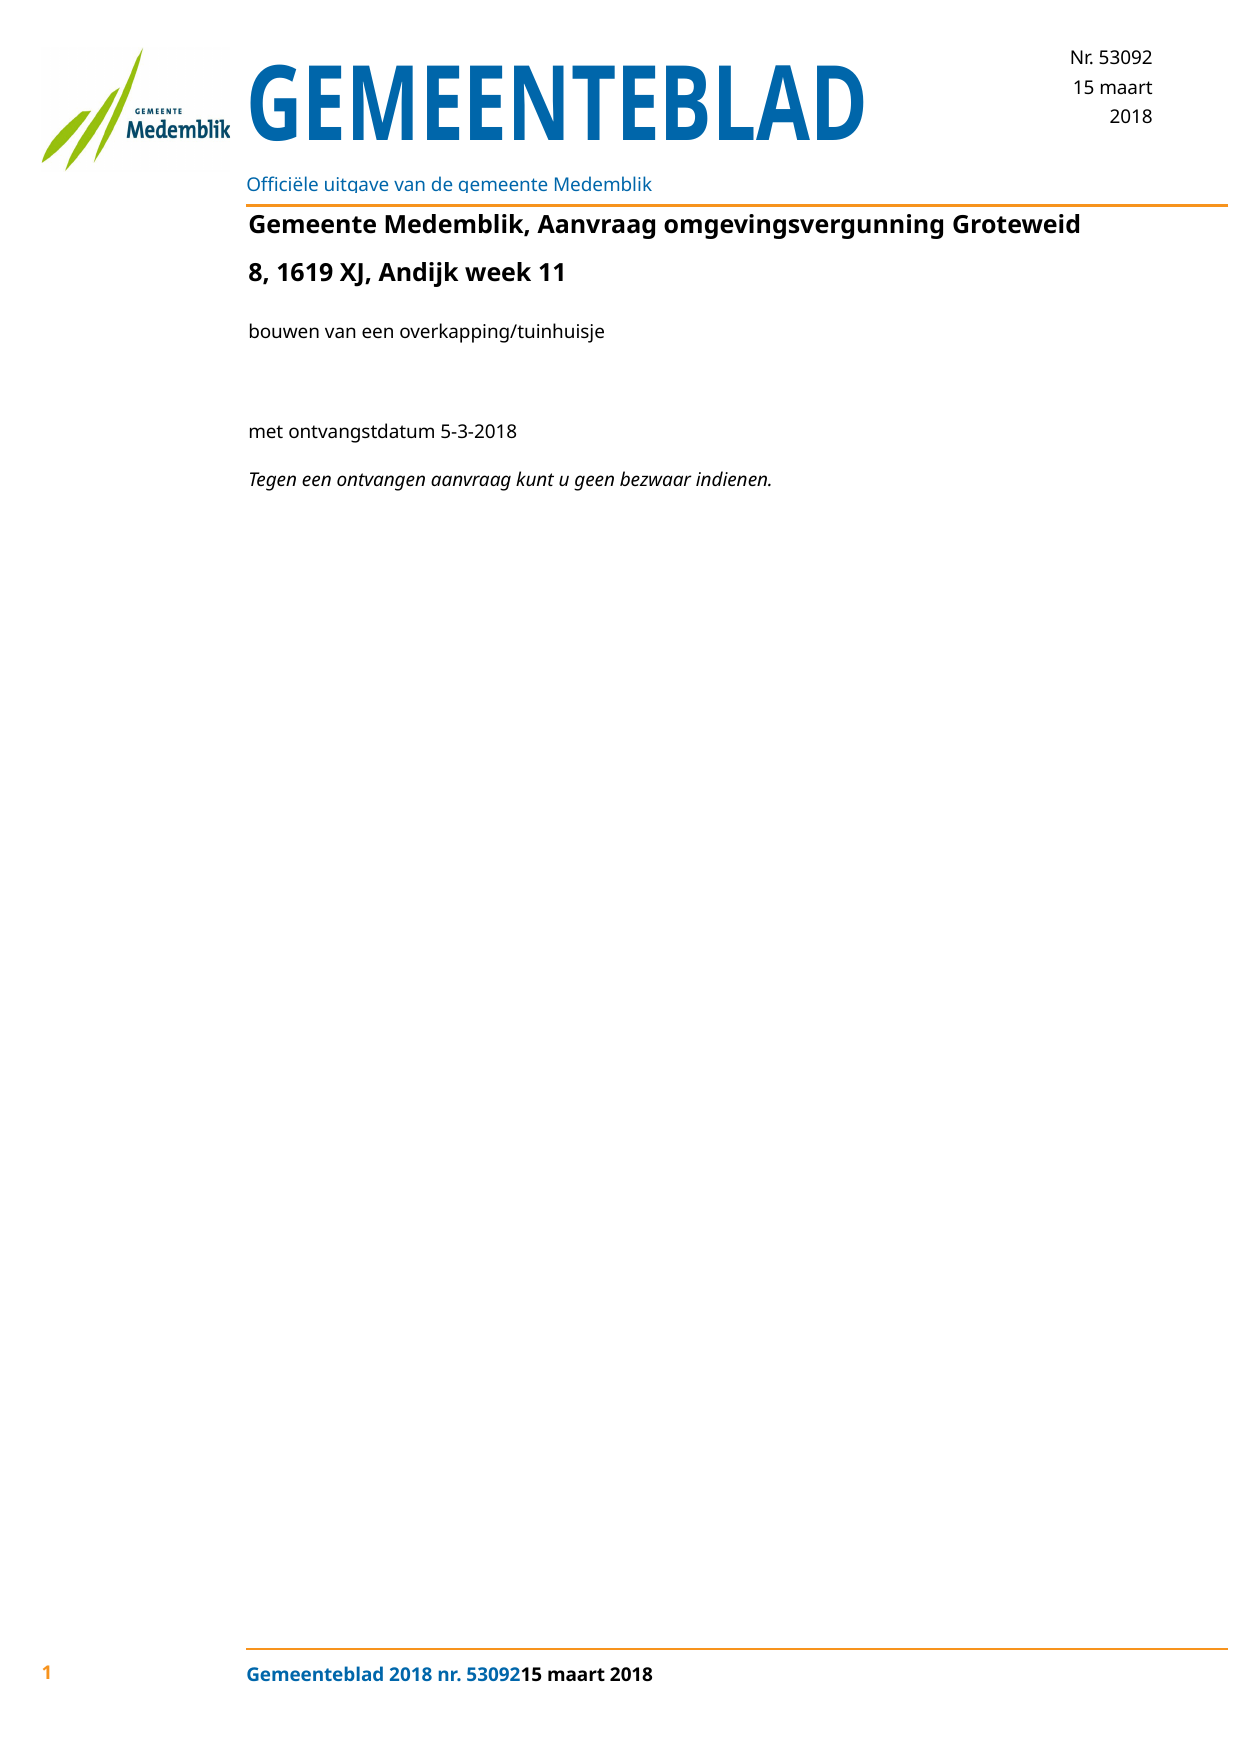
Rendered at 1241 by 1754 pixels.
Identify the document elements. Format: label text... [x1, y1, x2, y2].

picture [41, 47, 231, 172]
text bouwen van een overkapping/tuinhuisje [248, 318, 1152, 344]
text Gemeente Medemblik, Aanvraag omgevingsvergunning Groteweid 8, 1619 XJ, Andijk week 11 [248, 207, 1152, 288]
text met ontvangstdatum 5-3-2018 [248, 419, 1152, 444]
text Tegen een ontvangen aanvraag kunt u geen bezwaar indienen. [248, 467, 1152, 492]
